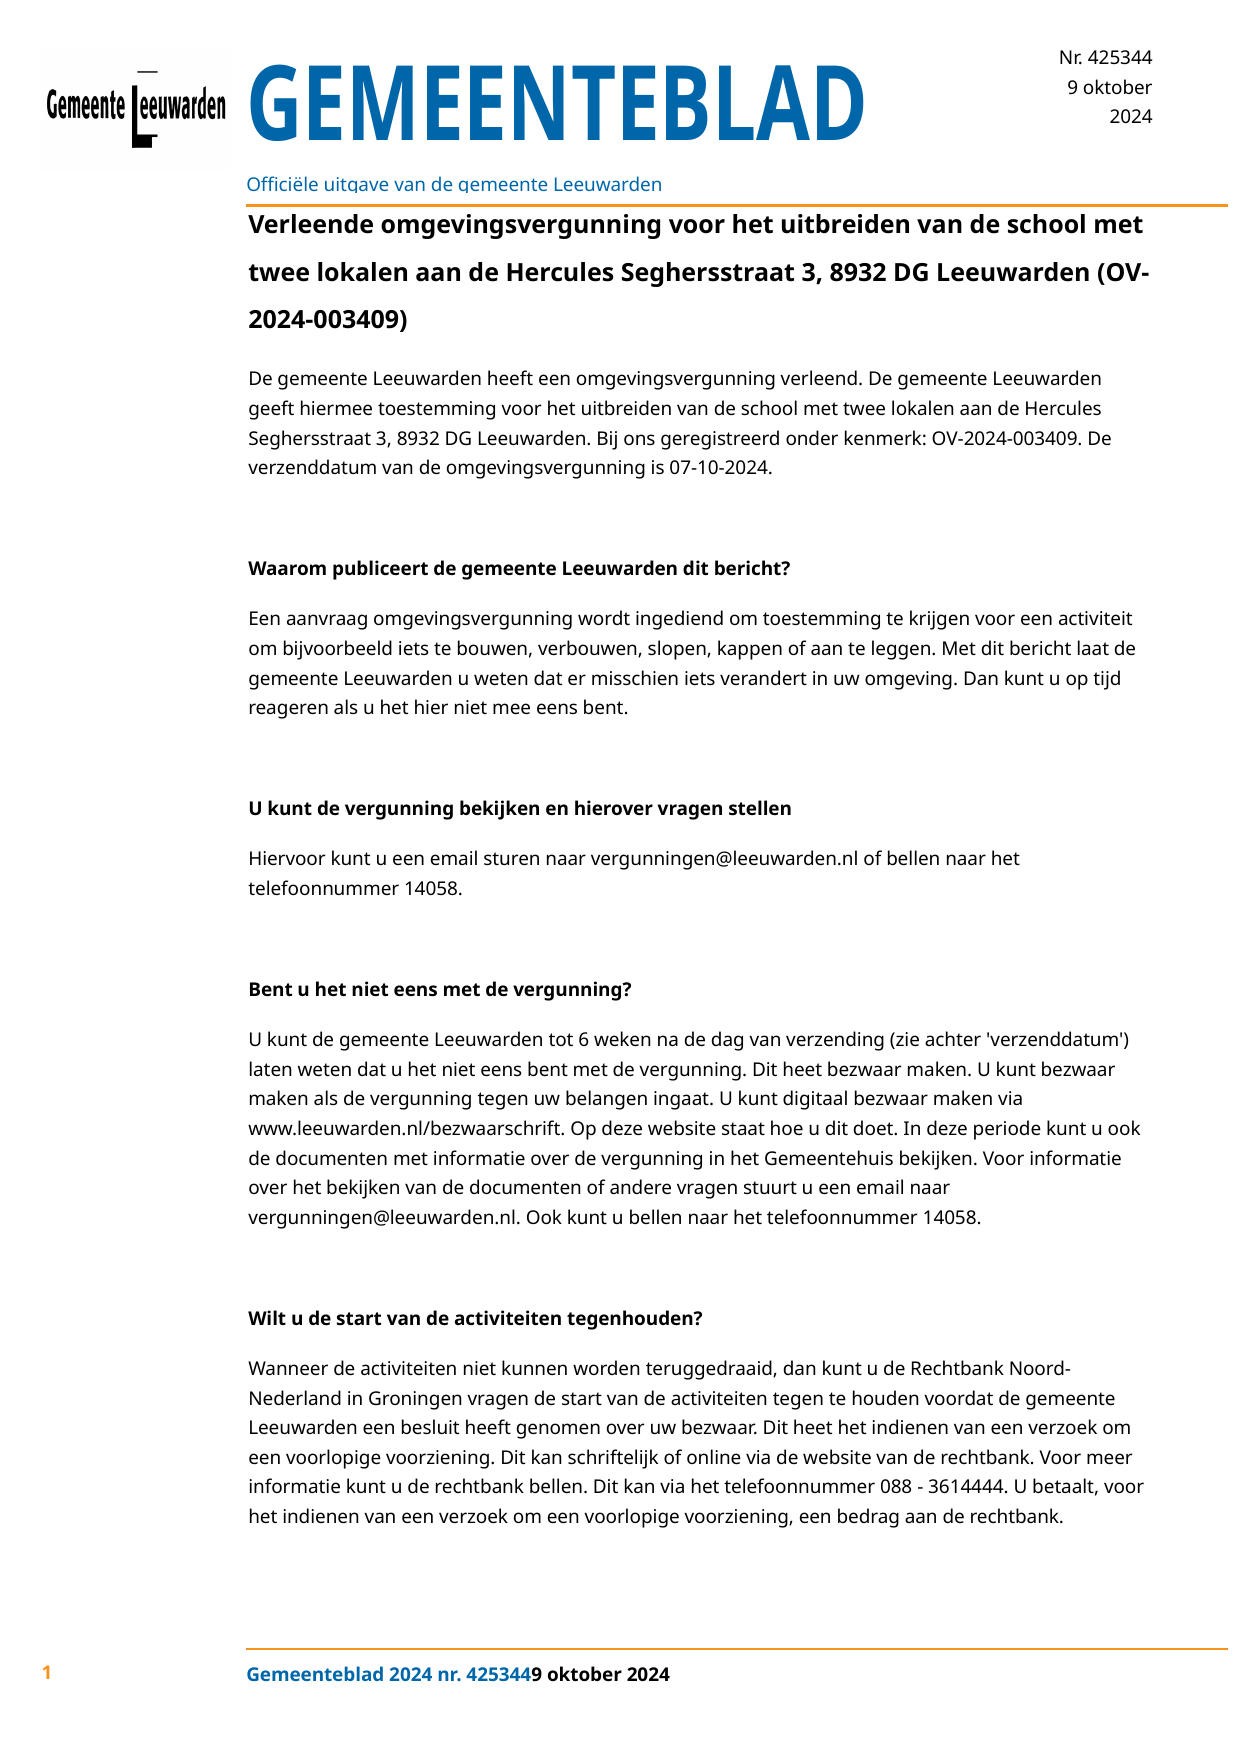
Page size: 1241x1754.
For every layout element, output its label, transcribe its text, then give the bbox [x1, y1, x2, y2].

text De gemeente Leeuwarden heeft een omgevingsvergunning verleend. De gemeente Leeuwarden geeft hiermee toestemming voor het uitbreiden van de school met twee lokalen aan de Hercules Seghersstraat 3, 8932 DG Leeuwarden. Bij ons geregistreerd onder kenmerk: OV-2024-003409. De verzenddatum van de omgevingsvergunning is 07-10-2024. [248, 366, 1152, 480]
picture [41, 47, 231, 172]
text Bent u het niet eens met de vergunning? [248, 976, 1152, 1002]
text Verleende omgevingsvergunning voor het uitbreiden van de school met twee lokalen aan de Hercules Seghersstraat 3, 8932 DG Leeuwarden (OV-2024-003409) [248, 207, 1152, 336]
text Waarom publiceert de gemeente Leeuwarden dit bericht? [248, 555, 1152, 581]
text Wanneer de activiteiten niet kunnen worden teruggedraaid, dan kunt u de Rechtbank Noord-Nederland in Groningen vragen de start van de activiteiten tegen te houden voordat de gemeente Leeuwarden een besluit heeft genomen over uw bezwaar. Dit heet het indienen van een verzoek om een voorlopige voorziening. Dit kan schriftelijk of online via de website van de rechtbank. Voor meer informatie kunt u de rechtbank bellen. Dit kan via het telefoonnummer 088 - 3614444. U betaalt, voor het indienen van een verzoek om een voorlopige voorziening, een bedrag aan de rechtbank. [248, 1355, 1152, 1529]
text Wilt u de start van de activiteiten tegenhouden? [248, 1305, 1152, 1330]
text U kunt de vergunning bekijken en hierover vragen stellen [248, 795, 1152, 821]
text Hiervoor kunt u een email sturen naar vergunningen@leeuwarden.nl of bellen naar het telefoonnummer 14058. [248, 846, 1152, 901]
text Een aanvraag omgevingsvergunning wordt ingediend om toestemming te krijgen voor een activiteit om bijvoorbeeld iets te bouwen, verbouwen, slopen, kappen of aan te leggen. Met dit bericht laat de gemeente Leeuwarden u weten dat er misschien iets verandert in uw omgeving. Dan kunt u op tijd reageren als u het hier niet mee eens bent. [248, 606, 1152, 720]
text U kunt de gemeente Leeuwarden tot 6 weken na de dag van verzending (zie achter 'verzenddatum') laten weten dat u het niet eens bent met de vergunning. Dit heet bezwaar maken. U kunt bezwaar maken als de vergunning tegen uw belangen ingaat. U kunt digitaal bezwaar maken via www.leeuwarden.nl/bezwaarschrift. Op deze website staat hoe u dit doet. In deze periode kunt u ook de documenten met informatie over de vergunning in het Gemeentehuis bekijken. Voor informatie over het bekijken van de documenten of andere vragen stuurt u een email naar vergunningen@leeuwarden.nl. Ook kunt u bellen naar het telefoonnummer 14058. [248, 1026, 1152, 1229]
